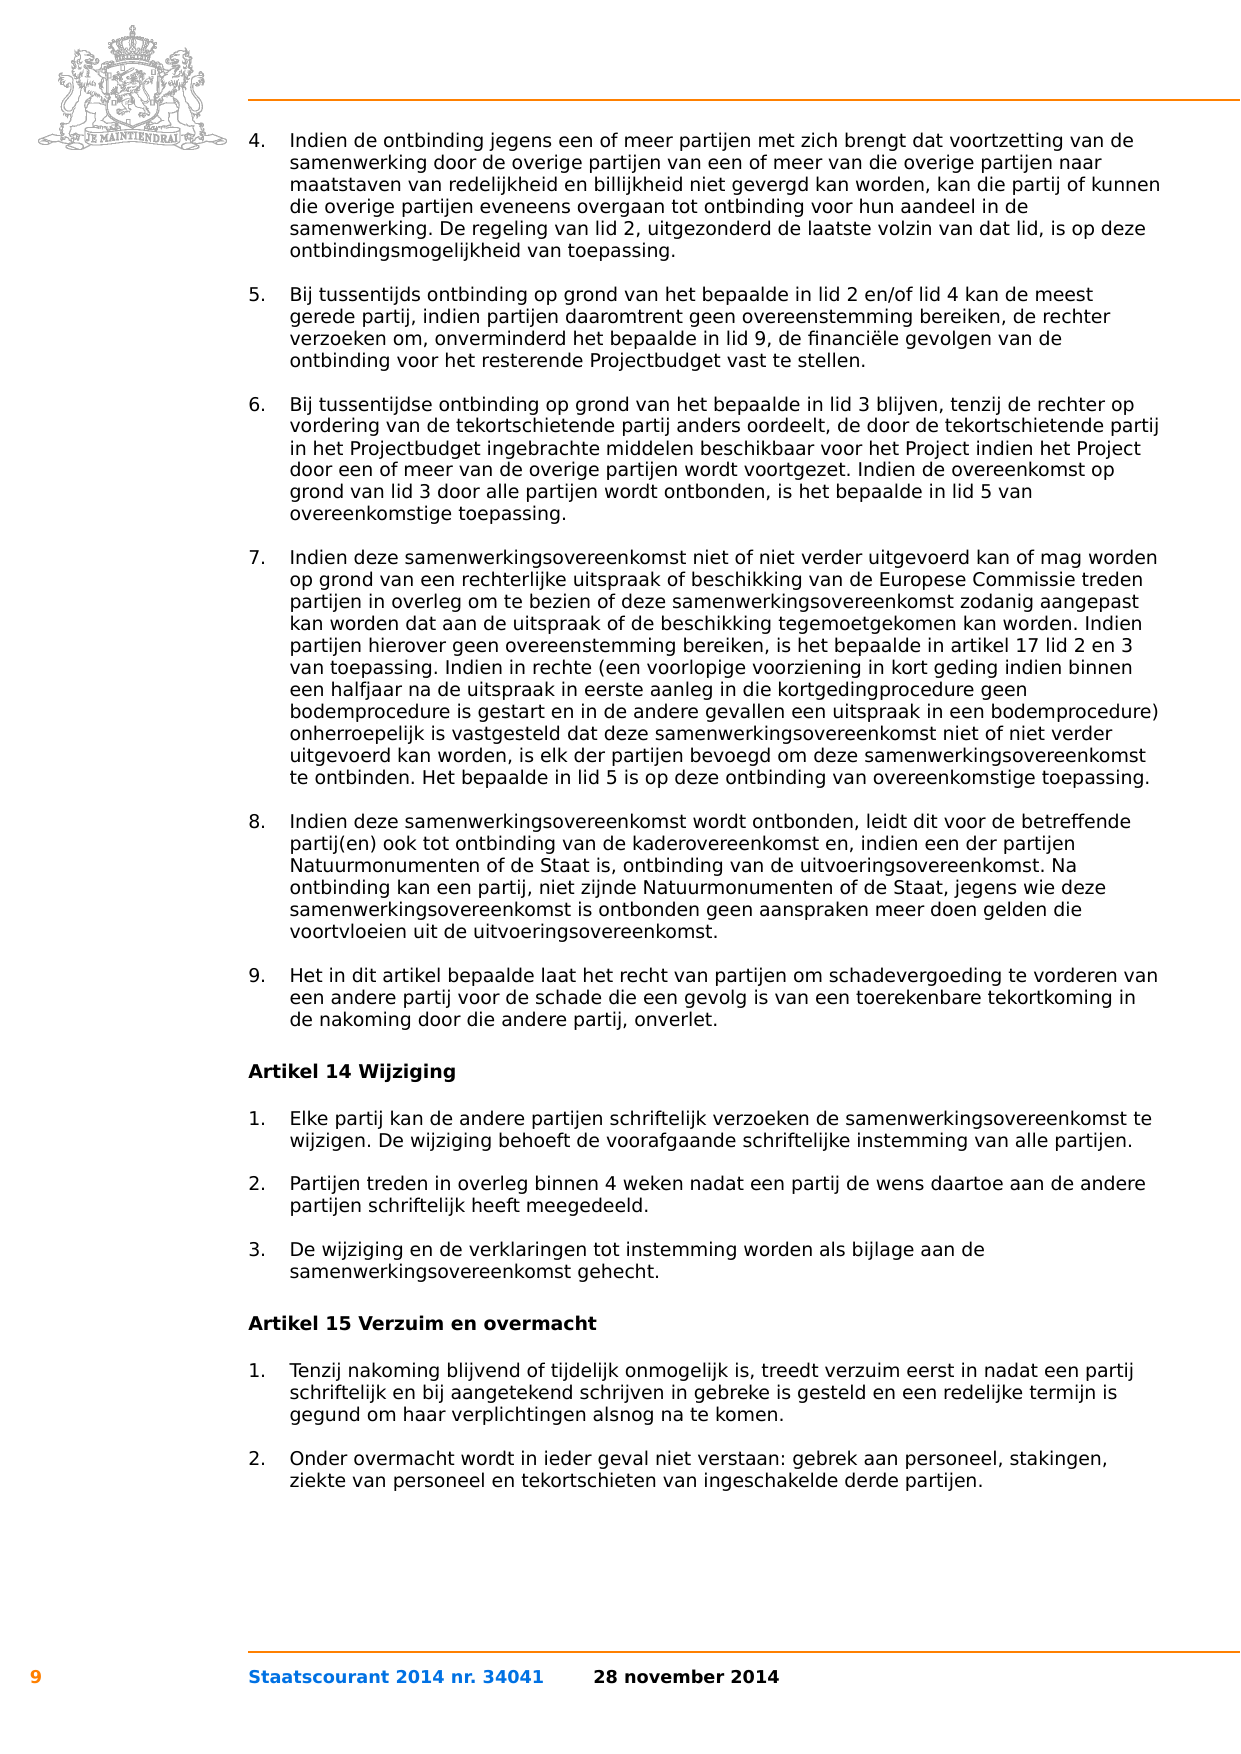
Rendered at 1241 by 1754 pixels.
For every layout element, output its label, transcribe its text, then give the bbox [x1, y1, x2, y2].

text 6. Bij tussentijdse ontbinding op grond van het bepaalde in lid 3 blijven, tenzij de rechter op vordering van de tekortschietende partij anders oordeelt, de door de tekortschietende partij in het Projectbudget ingebrachte middelen beschikbaar voor het Project indien het Project door een of meer van de overige partijen wordt voortgezet. Indien de overeenkomst op grond van lid 3 door alle partijen wordt ontbonden, is het bepaalde in lid 5 van overeenkomstige toepassing. [248, 393, 1163, 525]
subtitle Artikel 14 Wijziging [248, 1061, 1163, 1082]
text 3. De wijziging en de verklaringen tot instemming worden als bijlage aan de samenwerkingsovereenkomst gehecht. [248, 1239, 1163, 1283]
text 2. Partijen treden in overleg binnen 4 weken nadat een partij de wens daartoe aan de andere partijen schriftelijk heeft meegedeeld. [248, 1173, 1163, 1217]
text 4. Indien de ontbinding jegens een of meer partijen met zich brengt dat voortzetting van de samenwerking door de overige partijen van een of meer van die overige partijen naar maatstaven van redelijkheid en billijkheid niet gevergd kan worden, kan die partij of kunnen die overige partijen eveneens overgaan tot ontbinding voor hun aandeel in de samenwerking. De regeling van lid 2, uitgezonderd de laatste volzin van dat lid, is op deze ontbindingsmogelijkheid van toepassing. [248, 130, 1163, 262]
subtitle Artikel 15 Verzuim en overmacht [248, 1313, 1163, 1335]
text 1. Tenzij nakoming blijvend of tijdelijk onmogelijk is, treedt verzuim eerst in nadat een partij schriftelijk en bij aangetekend schrijven in gebreke is gesteld en een redelijke termijn is gegund om haar verplichtingen alsnog na te komen. [248, 1360, 1163, 1426]
text 8. Indien deze samenwerkingsovereenkomst wordt ontbonden, leidt dit voor de betreffende partij(en) ook tot ontbinding van de kaderovereenkomst en, indien een der partijen Natuurmonumenten of de Staat is, ontbinding van de uitvoeringsovereenkomst. Na ontbinding kan een partij, niet zijnde Natuurmonumenten of de Staat, jegens wie deze samenwerkingsovereenkomst is ontbonden geen aanspraken meer doen gelden die voortvloeien uit de uitvoeringsovereenkomst. [248, 811, 1163, 943]
text 1. Elke partij kan de andere partijen schriftelijk verzoeken de samenwerkingsovereenkomst te wijzigen. De wijziging behoeft de voorafgaande schriftelijke instemming van alle partijen. [248, 1107, 1163, 1151]
text 5. Bij tussentijds ontbinding op grond van het bepaalde in lid 2 en/of lid 4 kan de meest gerede partij, indien partijen daaromtrent geen overeenstemming bereiken, de rechter verzoeken om, onverminderd het bepaalde in lid 9, de financiële gevolgen van de ontbinding voor het resterende Projectbudget vast te stellen. [248, 284, 1163, 372]
text 2. Onder overmacht wordt in ieder geval niet verstaan: gebrek aan personeel, stakingen, ziekte van personeel en tekortschieten van ingeschakelde derde partijen. [248, 1448, 1163, 1492]
text 9. Het in dit artikel bepaalde laat het recht van partijen om schadevergoeding te vorderen van een andere partij voor de schade die een gevolg is van een toerekenbare tekortkoming in de nakoming door die andere partij, onverlet. [248, 964, 1163, 1031]
text 7. Indien deze samenwerkingsovereenkomst niet of niet verder uitgevoerd kan of mag worden op grond van een rechterlijke uitspraak of beschikking van de Europese Commissie treden partijen in overleg om te bezien of deze samenwerkingsovereenkomst zodanig aangepast kan worden dat aan de uitspraak of de beschikking tegemoetgekomen kan worden. Indien partijen hierover geen overeenstemming bereiken, is het bepaalde in artikel 17 lid 2 en 3 van toepassing. Indien in rechte (een voorlopige voorziening in kort geding indien binnen een halfjaar na de uitspraak in eerste aanleg in die kortgedingprocedure geen bodemprocedure is gestart en in de andere gevallen een uitspraak in een bodemprocedure) onherroepelijk is vastgesteld dat deze samenwerkingsovereenkomst niet of niet verder uitgevoerd kan worden, is elk der partijen bevoegd om deze samenwerkingsovereenkomst te ontbinden. Het bepaalde in lid 5 is op deze ontbinding van overeenkomstige toepassing. [248, 547, 1163, 789]
picture [38, 25, 227, 150]
